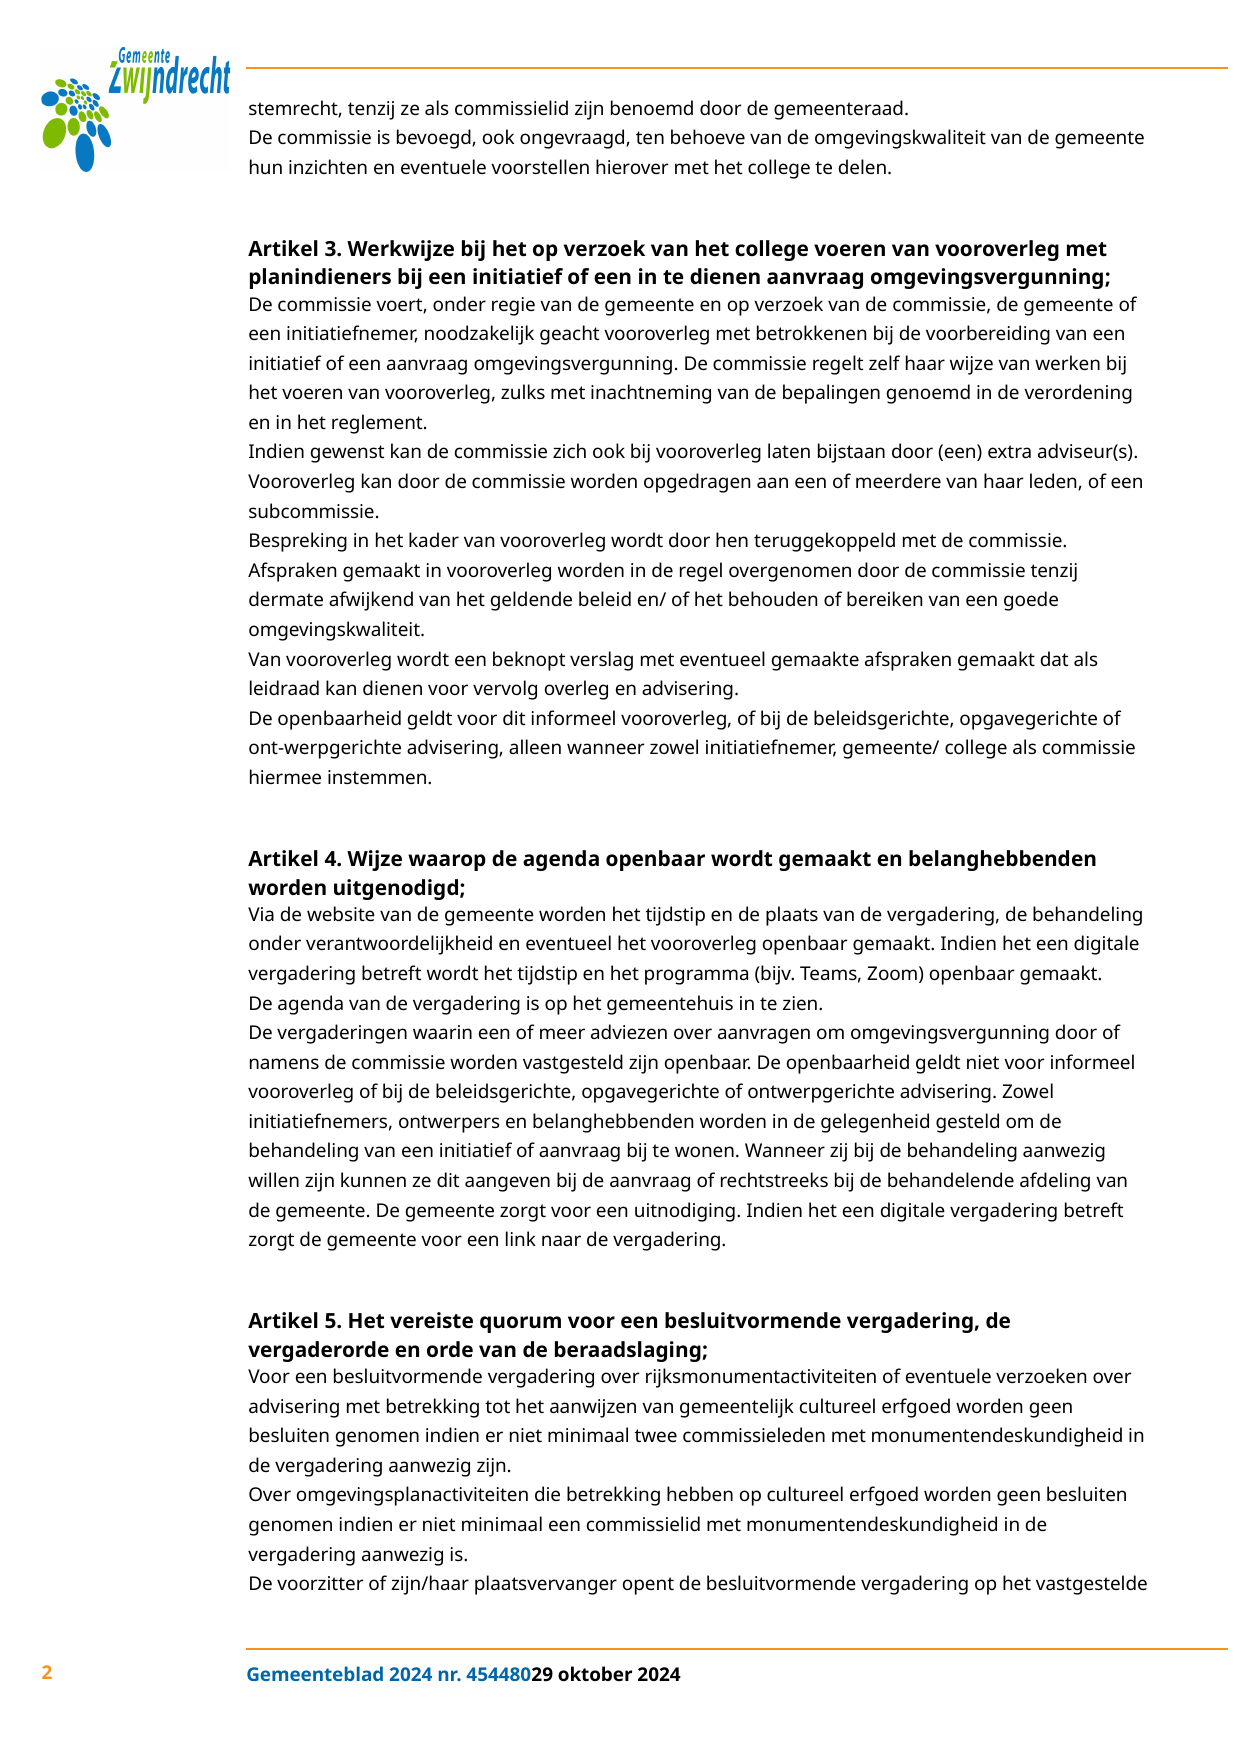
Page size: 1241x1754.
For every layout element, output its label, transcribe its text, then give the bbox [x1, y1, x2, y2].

text De openbaarheid geldt voor dit informeel vooroverleg, of bij de beleidsgerichte, opgavegerichte of ont-werpgerichte advisering, alleen wanneer zowel initiatiefnemer, gemeente/ college als commissie hiermee instemmen. [248, 705, 1152, 790]
text Bespreking in het kader van vooroverleg wordt door hen teruggekoppeld met de commissie. Afspraken gemaakt in vooroverleg worden in de regel overgenomen door de commissie tenzij dermate afwijkend van het geldende beleid en/ of het behouden of bereiken van een goede omgevingskwaliteit. [248, 527, 1152, 642]
text Vooroverleg kan door de commissie worden opgedragen aan een of meerdere van haar leden, of een subcommissie. [248, 468, 1152, 524]
text stemrecht, tenzij ze als commissielid zijn benoemd door de gemeenteraad. [248, 95, 1152, 121]
text Over omgevingsplanactiviteiten die betrekking hebben op cultureel erfgoed worden geen besluiten genomen indien er niet minimaal een commissielid met monumentendeskundigheid in de vergadering aanwezig is. [248, 1482, 1152, 1567]
text De vergaderingen waarin een of meer adviezen over aanvragen om omgevingsvergunning door of namens de commissie worden vastgesteld zijn openbaar. De openbaarheid geldt niet voor informeel vooroverleg of bij de beleidsgerichte, opgavegerichte of ontwerpgerichte advisering. Zowel initiatiefnemers, ontwerpers en belanghebbenden worden in de gelegenheid gesteld om de behandeling van een initiatief of aanvraag bij te wonen. Wanneer zij bij de behandeling aanwezig willen zijn kunnen ze dit aangeven bij de aanvraag of rechtstreeks bij de behandelende afdeling van de gemeente. De gemeente zorgt voor een uitnodiging. Indien het een digitale vergadering betreft zorgt de gemeente voor een link naar de vergadering. [248, 1019, 1152, 1252]
text De commissie voert, onder regie van de gemeente en op verzoek van de commissie, de gemeente of een initiatiefnemer, noodzakelijk geacht vooroverleg met betrokkenen bij de voorbereiding van een initiatief of een aanvraag omgevingsvergunning. De commissie regelt zelf haar wijze van werken bij het voeren van vooroverleg, zulks met inachtneming van de bepalingen genoemd in de verordening en in het reglement. [248, 291, 1152, 435]
picture [41, 47, 231, 172]
text De agenda van de vergadering is op het gemeentehuis in te zien. [248, 990, 1152, 1016]
text Van vooroverleg wordt een beknopt verslag met eventueel gemaakte afspraken gemaakt dat als leidraad kan dienen voor vervolg overleg en advisering. [248, 646, 1152, 701]
text Via de website van de gemeente worden het tijdstip en de plaats van de vergadering, de behandeling onder verantwoordelijkheid en eventueel het vooroverleg openbaar gemaakt. Indien het een digitale vergadering betreft wordt het tijdstip en het programma (bijv. Teams, Zoom) openbaar gemaakt. [248, 901, 1152, 986]
text De commissie is bevoegd, ook ongevraagd, ten behoeve van de omgevingskwaliteit van de gemeente hun inzichten en eventuele voorstellen hierover met het college te delen. [248, 124, 1152, 180]
text Artikel 4. Wijze waarop de agenda openbaar wordt gemaakt en belanghebbenden worden uitgenodigd; [248, 844, 1152, 901]
text Artikel 3. Werkwijze bij het op verzoek van het college voeren van vooroverleg met planindieners bij een initiatief of een in te dienen aanvraag omgevingsvergunning; [248, 234, 1152, 291]
text Voor een besluitvormende vergadering over rijksmonumentactiviteiten of eventuele verzoeken over advisering met betrekking tot het aanwijzen van gemeentelijk cultureel erfgoed worden geen besluiten genomen indien er niet minimaal twee commissieleden met monumentendeskundigheid in de vergadering aanwezig zijn. [248, 1363, 1152, 1478]
text Indien gewenst kan de commissie zich ook bij vooroverleg laten bijstaan door (een) extra adviseur(s). [248, 439, 1152, 464]
text Artikel 5. Het vereiste quorum voor een besluitvormende vergadering, de vergaderorde en orde van de beraadslaging; [248, 1306, 1152, 1363]
text De voorzitter of zijn/haar plaatsvervanger opent de besluitvormende vergadering op het vastgestelde [248, 1570, 1152, 1596]
